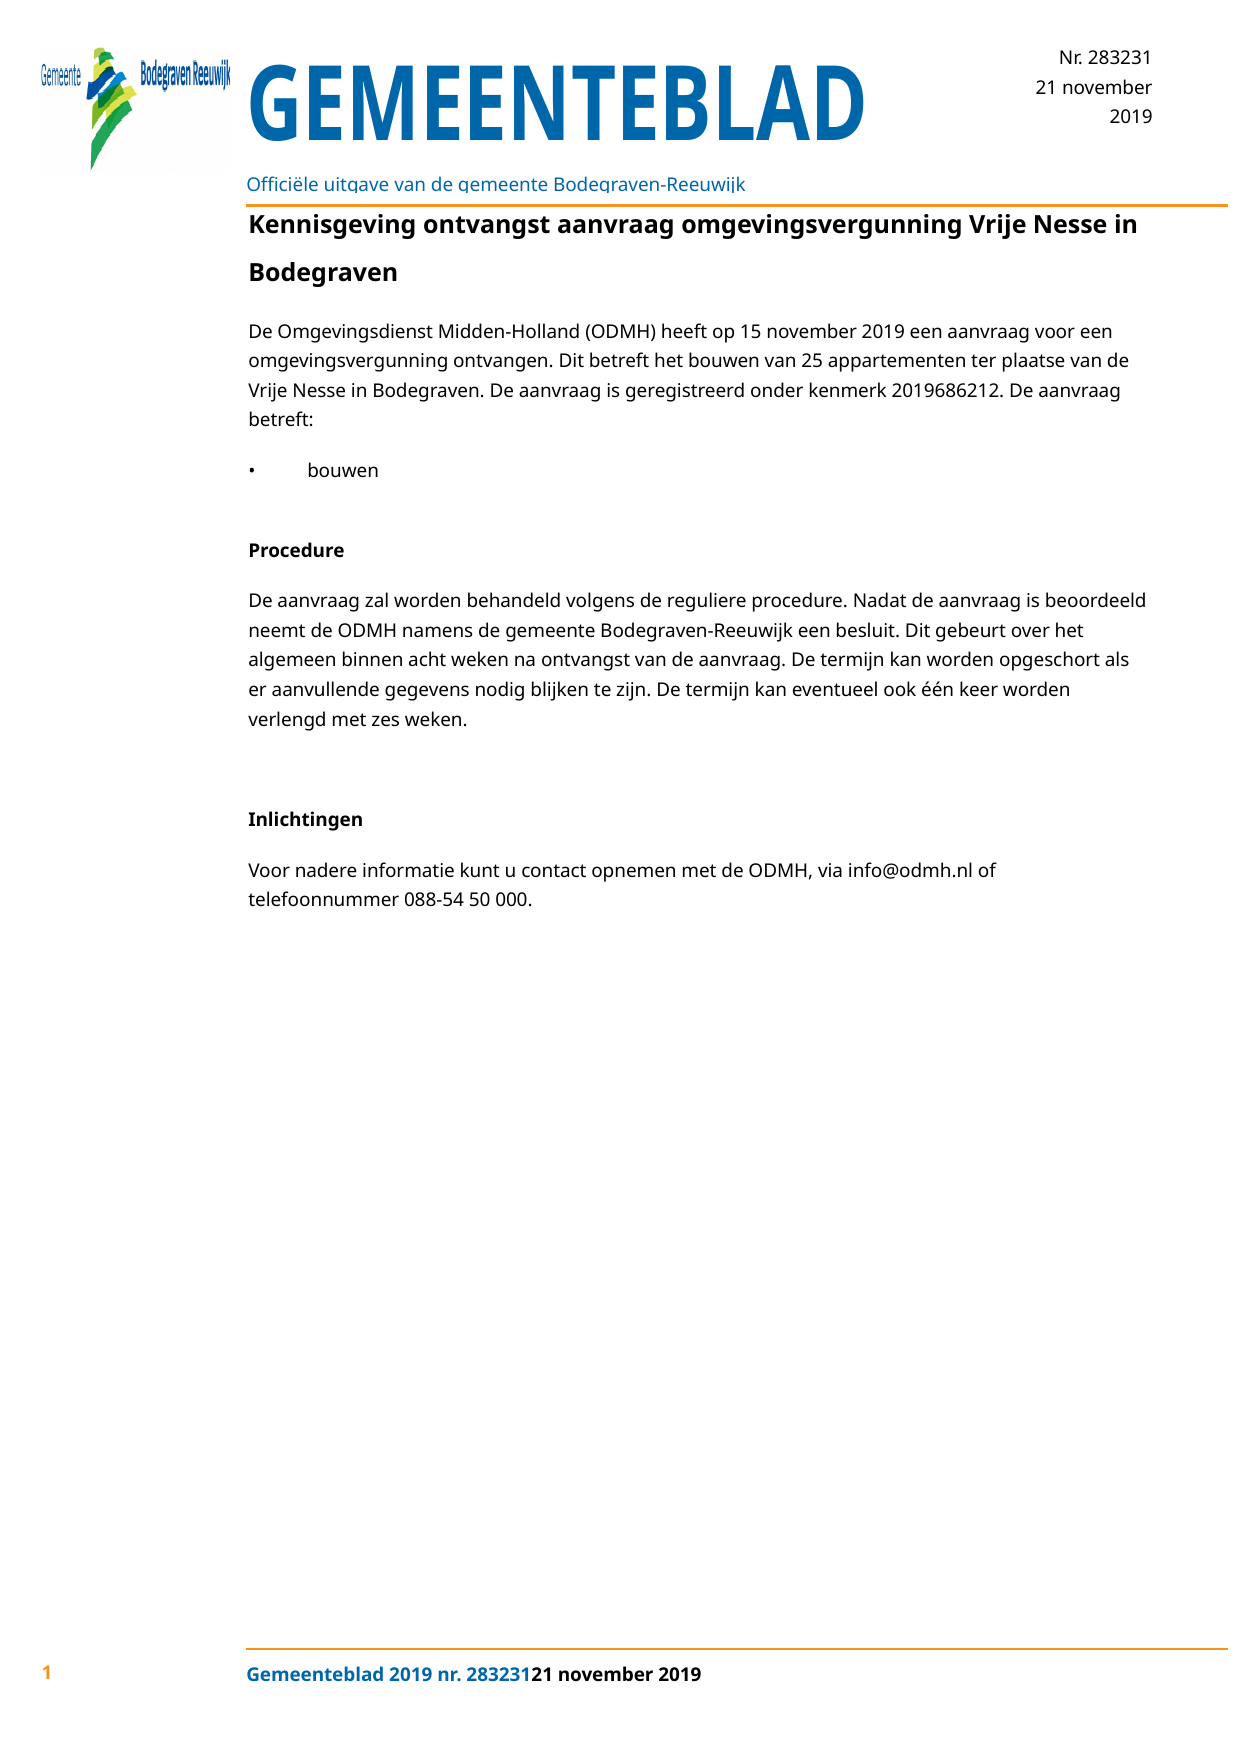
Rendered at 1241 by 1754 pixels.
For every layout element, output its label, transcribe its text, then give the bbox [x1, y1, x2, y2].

text Voor nadere informatie kunt u contact opnemen met de ODMH, via info@odmh.nl of telefoonnummer 088-54 50 000. [248, 857, 1152, 912]
picture [41, 47, 231, 172]
text De Omgevingsdienst Midden-Holland (ODMH) heeft op 15 november 2019 een aanvraag voor een omgevingsvergunning ontvangen. Dit betreft het bouwen van 25 appartementen ter plaatse van de Vrije Nesse in Bodegraven. De aanvraag is geregistreerd onder kenmerk 2019686212. De aanvraag betreft: [248, 318, 1152, 432]
text De aanvraag zal worden behandeld volgens de reguliere procedure. Nadat de aanvraag is beoordeeld neemt de ODMH namens de gemeente Bodegraven-Reeuwijk een besluit. Dit gebeurt over het algemeen binnen acht weken na ontvangst van de aanvraag. De termijn kan worden opgeschort als er aanvullende gegevens nodig blijken te zijn. De termijn kan eventueel ook één keer worden verlengd met zes weken. [248, 587, 1152, 732]
text Kennisgeving ontvangst aanvraag omgevingsvergunning Vrije Nesse in Bodegraven [248, 207, 1152, 288]
text Inlichtingen [248, 807, 1152, 832]
text Procedure [248, 537, 1152, 563]
list bouwen [248, 457, 1152, 483]
